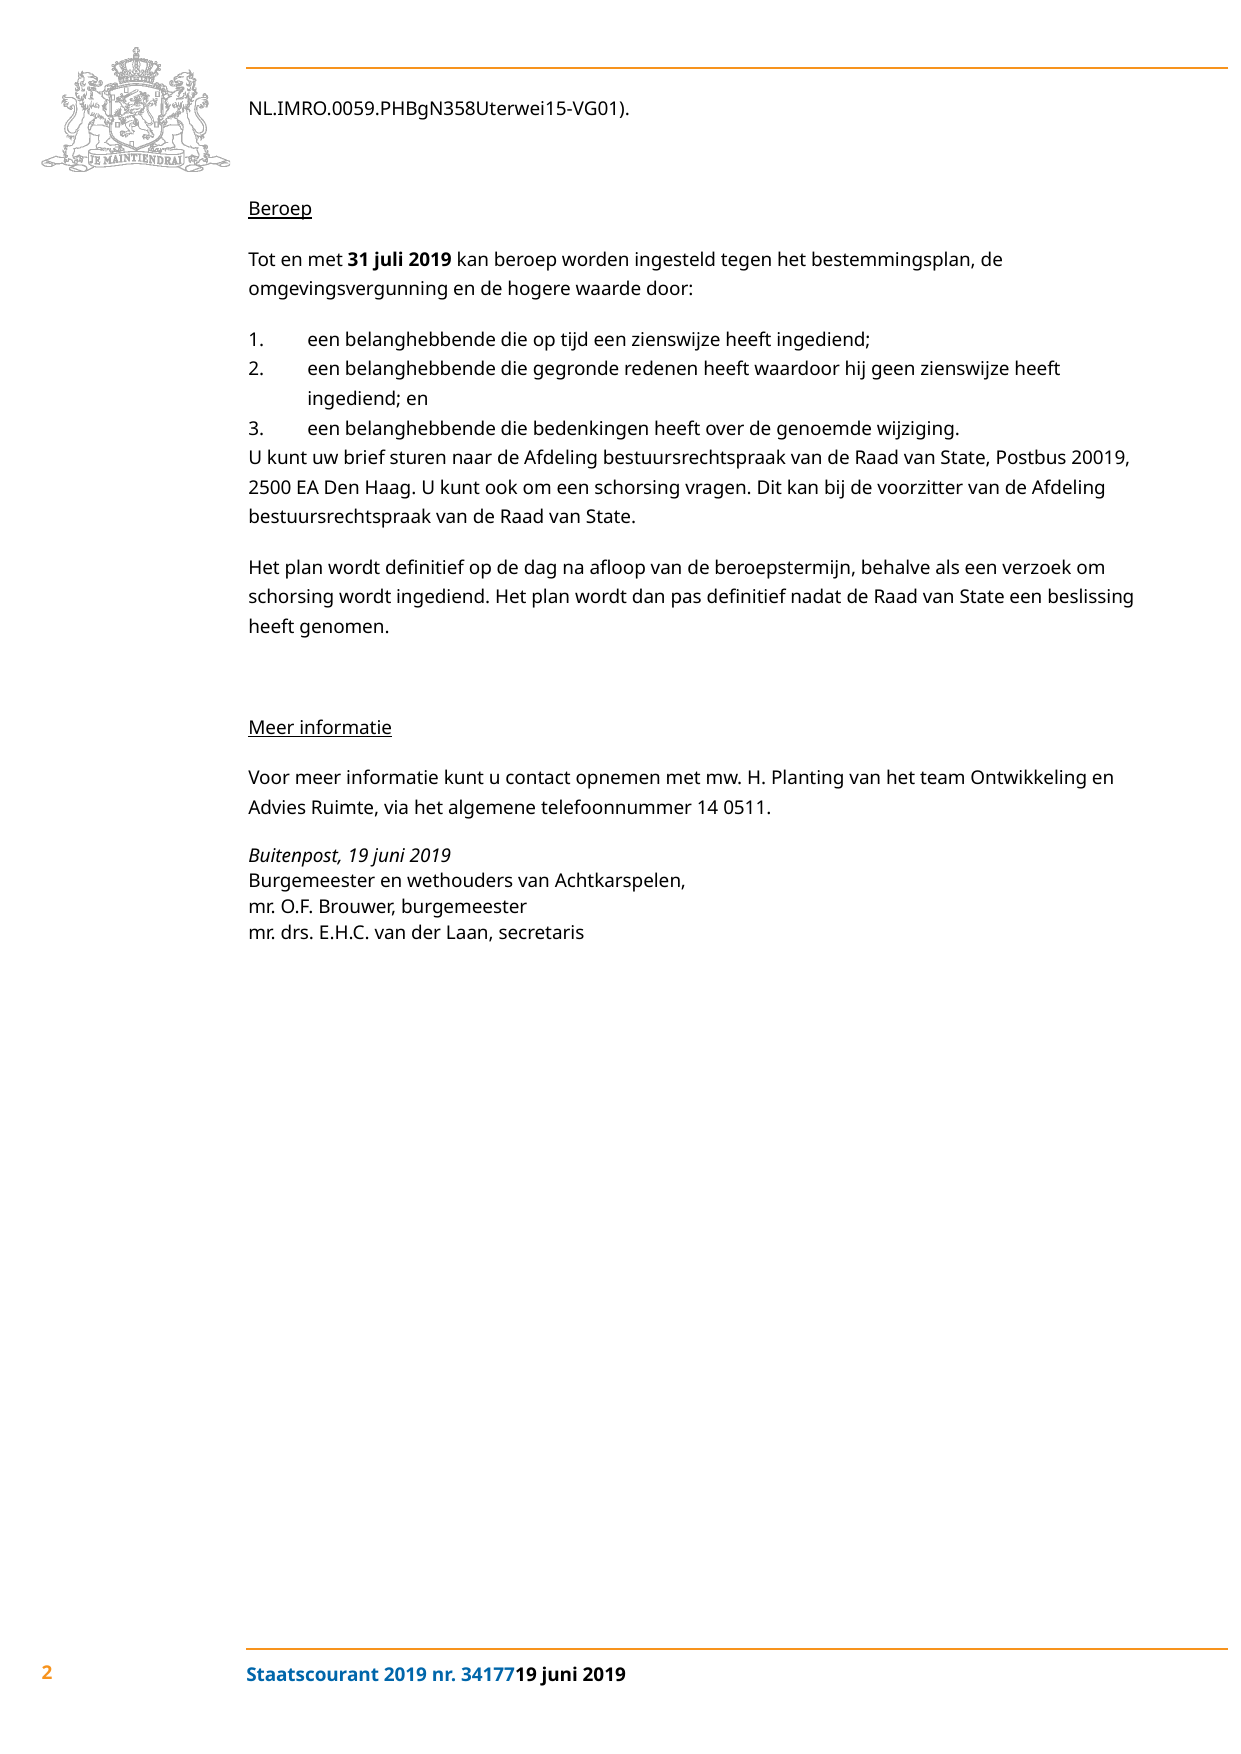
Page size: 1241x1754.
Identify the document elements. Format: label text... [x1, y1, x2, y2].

text Tot en met 31 juli 2019 kan beroep worden ingesteld tegen het bestemmingsplan, de omgevingsvergunning en de hogere waarde door: [248, 246, 1152, 301]
list een belanghebbende die op tijd een zienswijze heeft ingediend; [248, 326, 1152, 352]
list een belanghebbende die gegronde redenen heeft waardoor hij geen zienswijze heeft ingediend; en [248, 356, 1152, 411]
text Buitenpost, 19 juni 2019 [248, 842, 1152, 867]
list een belanghebbende die bedenkingen heeft over de genoemde wijziging. [248, 415, 1152, 441]
text mr. drs. E.H.C. van der Laan, secretaris [248, 919, 1152, 945]
text Meer informatie [248, 714, 1152, 740]
text U kunt uw brief sturen naar de Afdeling bestuurs­recht­spraak van de Raad van State, Postbus 20019, 2500 EA Den Haag. U kunt ook om een schorsing vragen. Dit kan bij de voorzitter van de Afdeling bestuursrechtspraak van de Raad van State. [248, 444, 1152, 529]
text mr. O.F. Brouwer, burgemeester [248, 893, 1152, 919]
text Beroep [248, 196, 1152, 221]
text Burgemeester en wethouders van Achtkarspelen, [248, 867, 1152, 893]
picture [41, 47, 231, 172]
text Het plan wordt definitief op de dag na afloop van de beroepstermijn, behalve als een verzoek om schorsing wordt ingediend. Het plan wordt dan pas definitief nadat de Raad van State een beslissing heeft genomen. [248, 554, 1152, 639]
text NL.IMRO.0059.PHBgN358Uterwei15-VG01). [248, 95, 1152, 121]
text Voor meer informatie kunt u contact opnemen met mw. H. Planting van het team Ontwikkeling en Advies Ruimte, via het algemene telefoonnummer 14 0511. [248, 764, 1152, 820]
